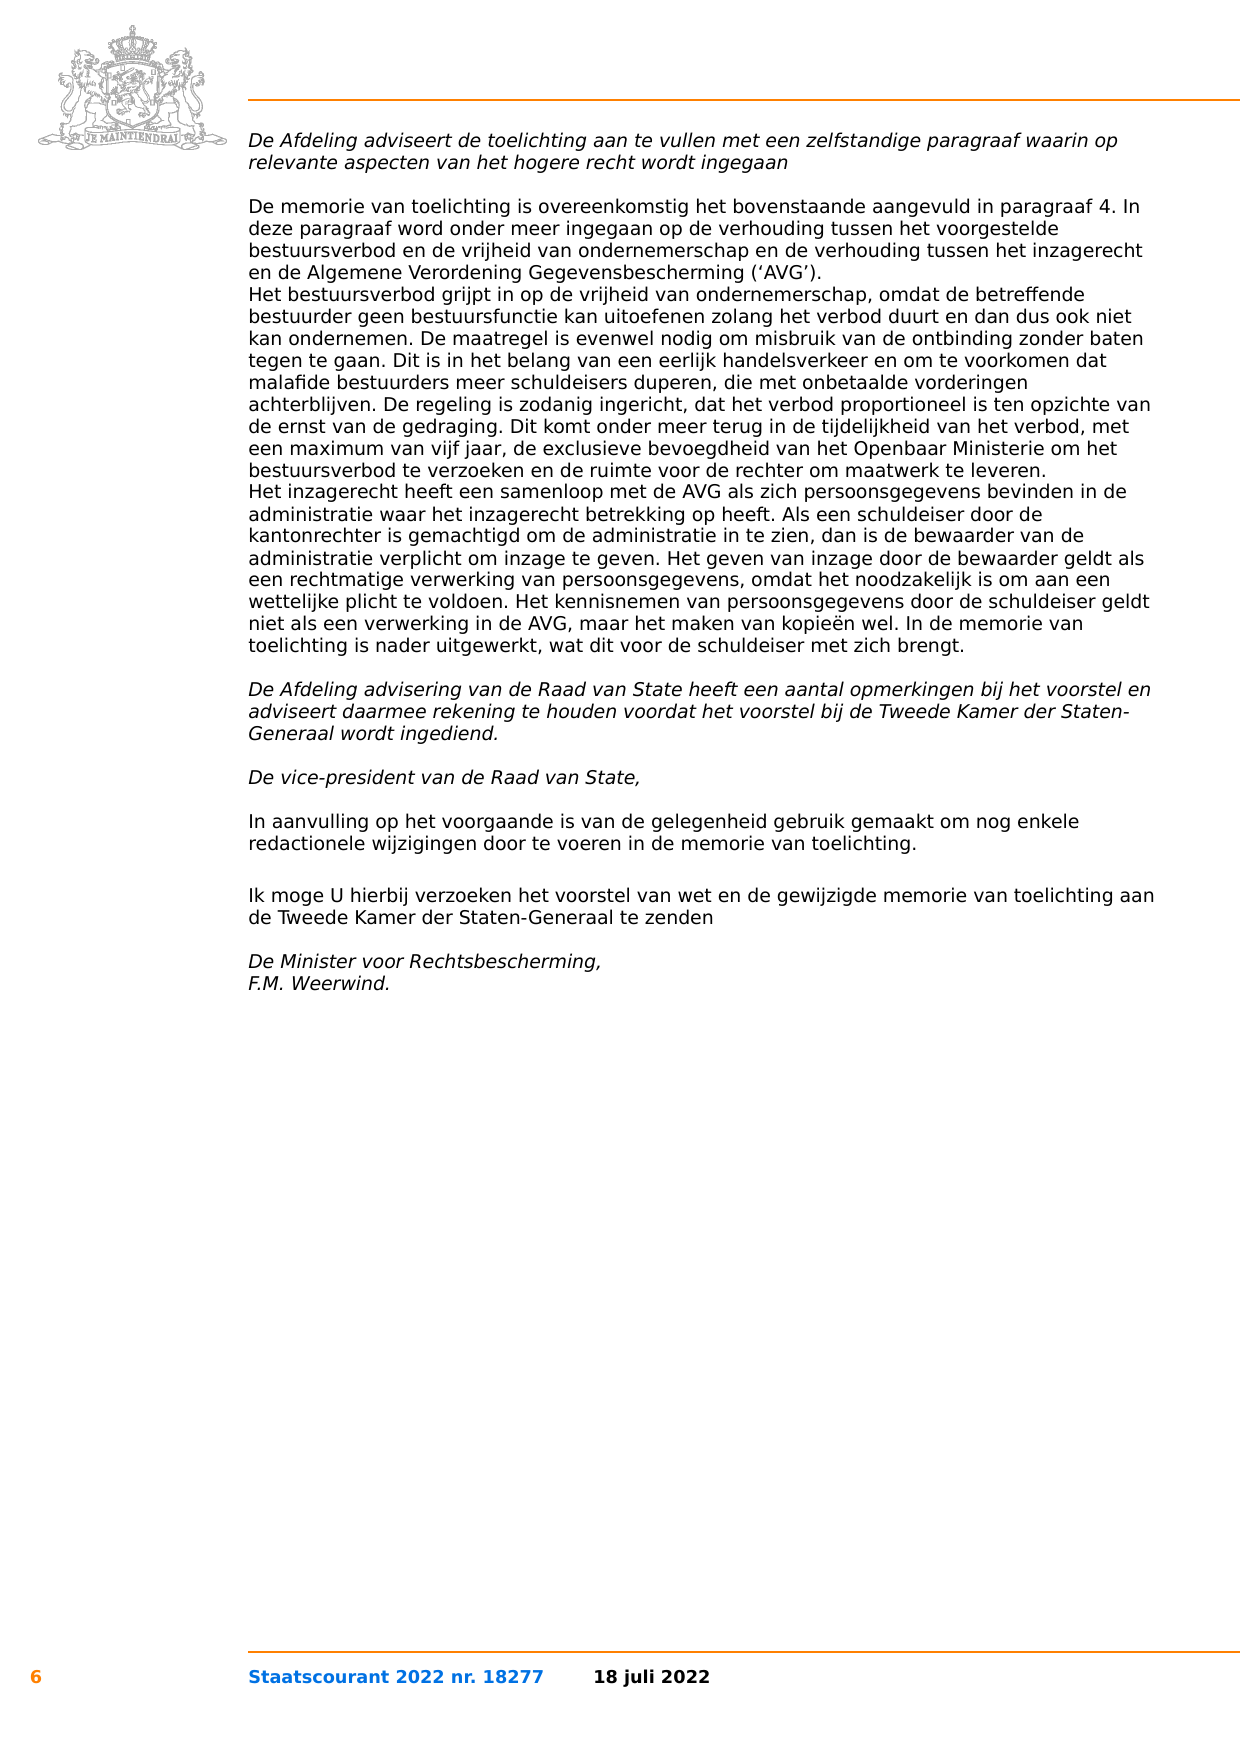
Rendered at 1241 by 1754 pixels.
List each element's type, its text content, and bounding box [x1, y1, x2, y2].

text De Afdeling advisering van de Raad van State heeft een aantal opmerkingen bij het voorstel en adviseert daarmee rekening te houden voordat het voorstel bij de Tweede Kamer der Staten-Generaal wordt ingediend. [248, 679, 1163, 745]
text Het inzagerecht heeft een samenloop met de AVG als zich persoonsgegevens bevinden in de administratie waar het inzagerecht betrekking op heeft. Als een schuldeiser door de kantonrechter is gemachtigd om de administratie in te zien, dan is de bewaarder van de administratie verplicht om inzage te geven. Het geven van inzage door de bewaarder geldt als een rechtmatige verwerking van persoonsgegevens, omdat het noodzakelijk is om aan een wettelijke plicht te voldoen. Het kennisnemen van persoonsgegevens door de schuldeiser geldt niet als een verwerking in de AVG, maar het maken van kopieën wel. In de memorie van toelichting is nader uitgewerkt, wat dit voor de schuldeiser met zich brengt. [248, 481, 1163, 657]
picture [38, 25, 227, 150]
text Ik moge U hierbij verzoeken het voorstel van wet en de gewijzigde memorie van toelichting aan de Tweede Kamer der Staten-Generaal te zenden [248, 885, 1163, 929]
text In aanvulling op het voorgaande is van de gelegenheid gebruik gemaakt om nog enkele redactionele wijzigingen door te voeren in de memorie van toelichting. [248, 811, 1163, 855]
text De memorie van toelichting is overeenkomstig het bovenstaande aangevuld in paragraaf 4. In deze paragraaf word onder meer ingegaan op de verhouding tussen het voorgestelde bestuursverbod en de vrijheid van ondernemerschap en de verhouding tussen het inzagerecht en de Algemene Verordening Gegevensbescherming (‘AVG’). [248, 196, 1163, 284]
text De Minister voor Rechtsbescherming, F.M. Weerwind. [248, 951, 1163, 994]
text Het bestuursverbod grijpt in op de vrijheid van ondernemerschap, omdat de betreffende bestuurder geen bestuursfunctie kan uitoefenen zolang het verbod duurt en dan dus ook niet kan ondernemen. De maatregel is evenwel nodig om misbruik van de ontbinding zonder baten tegen te gaan. Dit is in het belang van een eerlijk handelsverkeer en om te voorkomen dat malafide bestuurders meer schuldeisers duperen, die met onbetaalde vorderingen achterblijven. De regeling is zodanig ingericht, dat het verbod proportioneel is ten opzichte van de ernst van de gedraging. Dit komt onder meer terug in de tijdelijkheid van het verbod, met een maximum van vijf jaar, de exclusieve bevoegdheid van het Openbaar Ministerie om het bestuursverbod te verzoeken en de ruimte voor de rechter om maatwerk te leveren. [248, 284, 1163, 481]
text De Afdeling adviseert de toelichting aan te vullen met een zelfstandige paragraaf waarin op relevante aspecten van het hogere recht wordt ingegaan [248, 130, 1163, 174]
text De vice-president van de Raad van State, [248, 767, 1163, 789]
